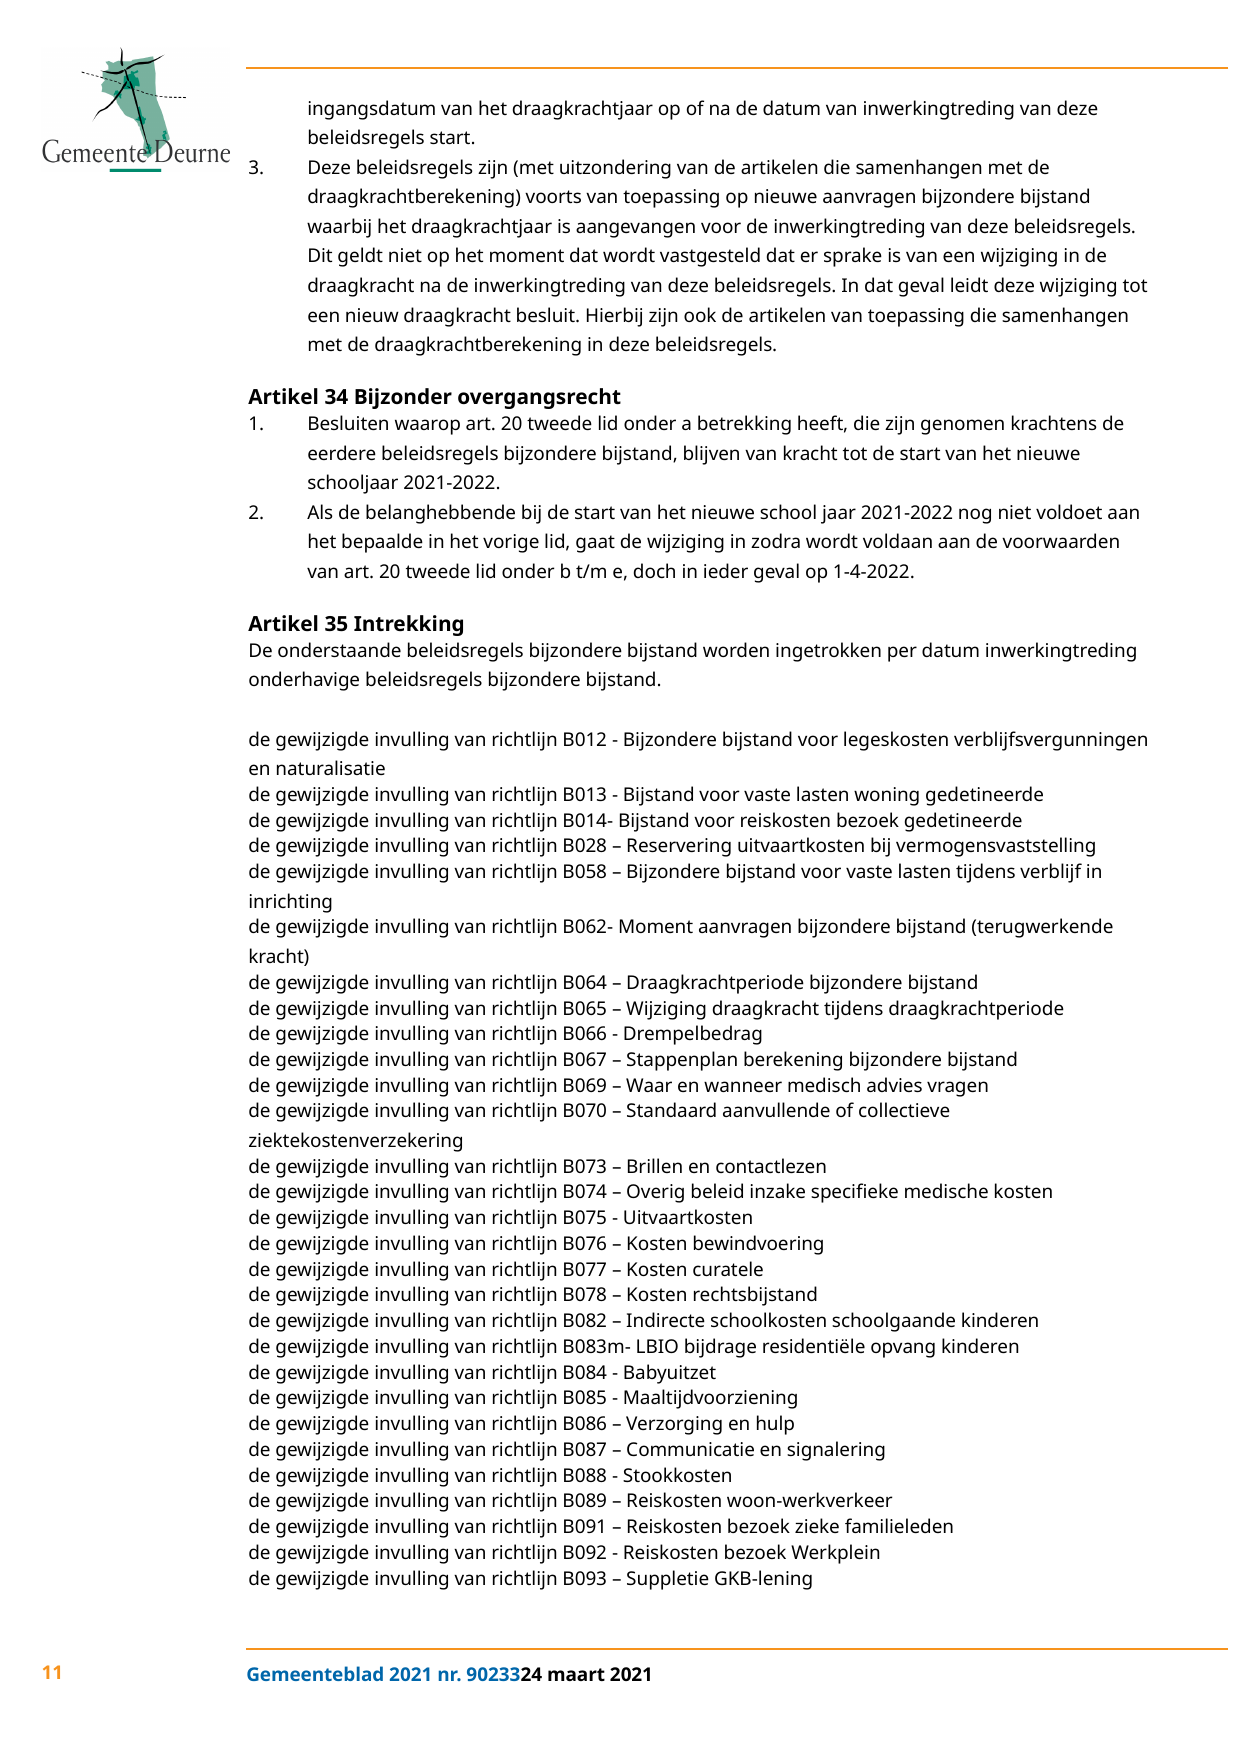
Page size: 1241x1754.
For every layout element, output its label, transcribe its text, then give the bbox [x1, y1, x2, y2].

table_cell de gewijzigde invulling van richtlijn B076 – Kosten bewindvoering [248, 1230, 1152, 1256]
table_cell de gewijzigde invulling van richtlijn B086 – Verzorging en hulp [248, 1410, 1152, 1436]
table_cell de gewijzigde invulling van richtlijn B093 – Suppletie GKB-lening [248, 1565, 1152, 1590]
text Artikel 35 Intrekking [248, 609, 1152, 637]
table_cell de gewijzigde invulling van richtlijn B075 - Uitvaartkosten [248, 1205, 1152, 1230]
table_cell de gewijzigde invulling van richtlijn B067 – Stappenplan berekening bijzondere bijstand [248, 1046, 1152, 1072]
list ingangsdatum van het draagkrachtjaar op of na de datum van inwerkingtreding van deze beleidsregels start. [248, 95, 1152, 150]
table_cell de gewijzigde invulling van richtlijn B065 – Wijziging draagkracht tijdens draagkrachtperiode [248, 995, 1152, 1021]
text De onderstaande beleidsregels bijzondere bijstand worden ingetrokken per datum inwerkingtreding onderhavige beleidsregels bijzondere bijstand. [248, 637, 1152, 692]
table_cell de gewijzigde invulling van richtlijn B013 - Bijstand voor vaste lasten woning gedetineerde [248, 781, 1152, 807]
table_cell de gewijzigde invulling van richtlijn B028 – Reservering uitvaartkosten bij vermogensvaststelling [248, 833, 1152, 858]
table_cell de gewijzigde invulling van richtlijn B092 - Reiskosten bezoek Werkplein [248, 1539, 1152, 1565]
table_cell de gewijzigde invulling van richtlijn B074 – Overig beleid inzake specifieke medische kosten [248, 1179, 1152, 1204]
text Artikel 34 Bijzonder overgangsrecht [248, 382, 1152, 410]
table_cell de gewijzigde invulling van richtlijn B087 – Communicatie en signalering [248, 1436, 1152, 1462]
table_header de gewijzigde invulling van richtlijn B012 - Bijzondere bijstand voor legeskosten verblijfsvergunningen en naturalisatie [248, 726, 1152, 781]
picture [41, 47, 231, 172]
table_cell de gewijzigde invulling van richtlijn B088 - Stookkosten [248, 1462, 1152, 1487]
table_cell de gewijzigde invulling van richtlijn B077 – Kosten curatele [248, 1256, 1152, 1282]
list Besluiten waarop art. 20 tweede lid onder a betrekking heeft, die zijn genomen krachtens de eerdere beleidsregels bijzondere bijstand, blijven van kracht tot de start van het nieuwe schooljaar 2021-2022. [248, 410, 1152, 495]
table_cell de gewijzigde invulling van richtlijn B014- Bijstand voor reiskosten bezoek gedetineerde [248, 807, 1152, 833]
table_cell de gewijzigde invulling van richtlijn B082 – Indirecte schoolkosten schoolgaande kinderen [248, 1308, 1152, 1333]
table_cell de gewijzigde invulling van richtlijn B084 - Babyuitzet [248, 1359, 1152, 1384]
list Deze beleidsregels zijn (met uitzondering van de artikelen die samenhangen met de draagkrachtberekening) voorts van toepassing op nieuwe aanvragen bijzondere bijstand waarbij het draagkrachtjaar is aangevangen voor de inwerkingtreding van deze beleidsregels. [248, 154, 1152, 239]
table_cell de gewijzigde invulling van richtlijn B078 – Kosten rechtsbijstand [248, 1282, 1152, 1307]
table_cell de gewijzigde invulling van richtlijn B064 – Draagkrachtperiode bijzondere bijstand [248, 969, 1152, 995]
table_cell de gewijzigde invulling van richtlijn B058 – Bijzondere bijstand voor vaste lasten tijdens verblijf in inrichting [248, 859, 1152, 914]
list Dit geldt niet op het moment dat wordt vastgesteld dat er sprake is van een wijziging in de draagkracht na de inwerkingtreding van deze beleidsregels. In dat geval leidt deze wijziging tot een nieuw draagkracht besluit. Hierbij zijn ook de artikelen van toepassing die samenhangen met de draagkrachtberekening in deze beleidsregels. [248, 243, 1152, 357]
table_cell de gewijzigde invulling van richtlijn B062- Moment aanvragen bijzondere bijstand (terugwerkende kracht) [248, 914, 1152, 969]
table_cell de gewijzigde invulling van richtlijn B083m- LBIO bijdrage residentiële opvang kinderen [248, 1333, 1152, 1359]
list Als de belanghebbende bij de start van het nieuwe school jaar 2021-2022 nog niet voldoet aan het bepaalde in het vorige lid, gaat de wijziging in zodra wordt voldaan aan de voorwaarden van art. 20 tweede lid onder b t/m e, doch in ieder geval op 1-4-2022. [248, 499, 1152, 584]
table_cell de gewijzigde invulling van richtlijn B066 - Drempelbedrag [248, 1021, 1152, 1046]
table_cell de gewijzigde invulling van richtlijn B070 – Standaard aanvullende of collectieve ziektekostenverzekering [248, 1098, 1152, 1153]
table_cell de gewijzigde invulling van richtlijn B085 - Maaltijdvoorziening [248, 1385, 1152, 1410]
table_cell de gewijzigde invulling van richtlijn B069 – Waar en wanneer medisch advies vragen [248, 1072, 1152, 1098]
table_cell de gewijzigde invulling van richtlijn B091 – Reiskosten bezoek zieke familieleden [248, 1513, 1152, 1539]
table_cell de gewijzigde invulling van richtlijn B073 – Brillen en contactlezen [248, 1153, 1152, 1179]
table_cell de gewijzigde invulling van richtlijn B089 – Reiskosten woon-werkverkeer [248, 1488, 1152, 1513]
